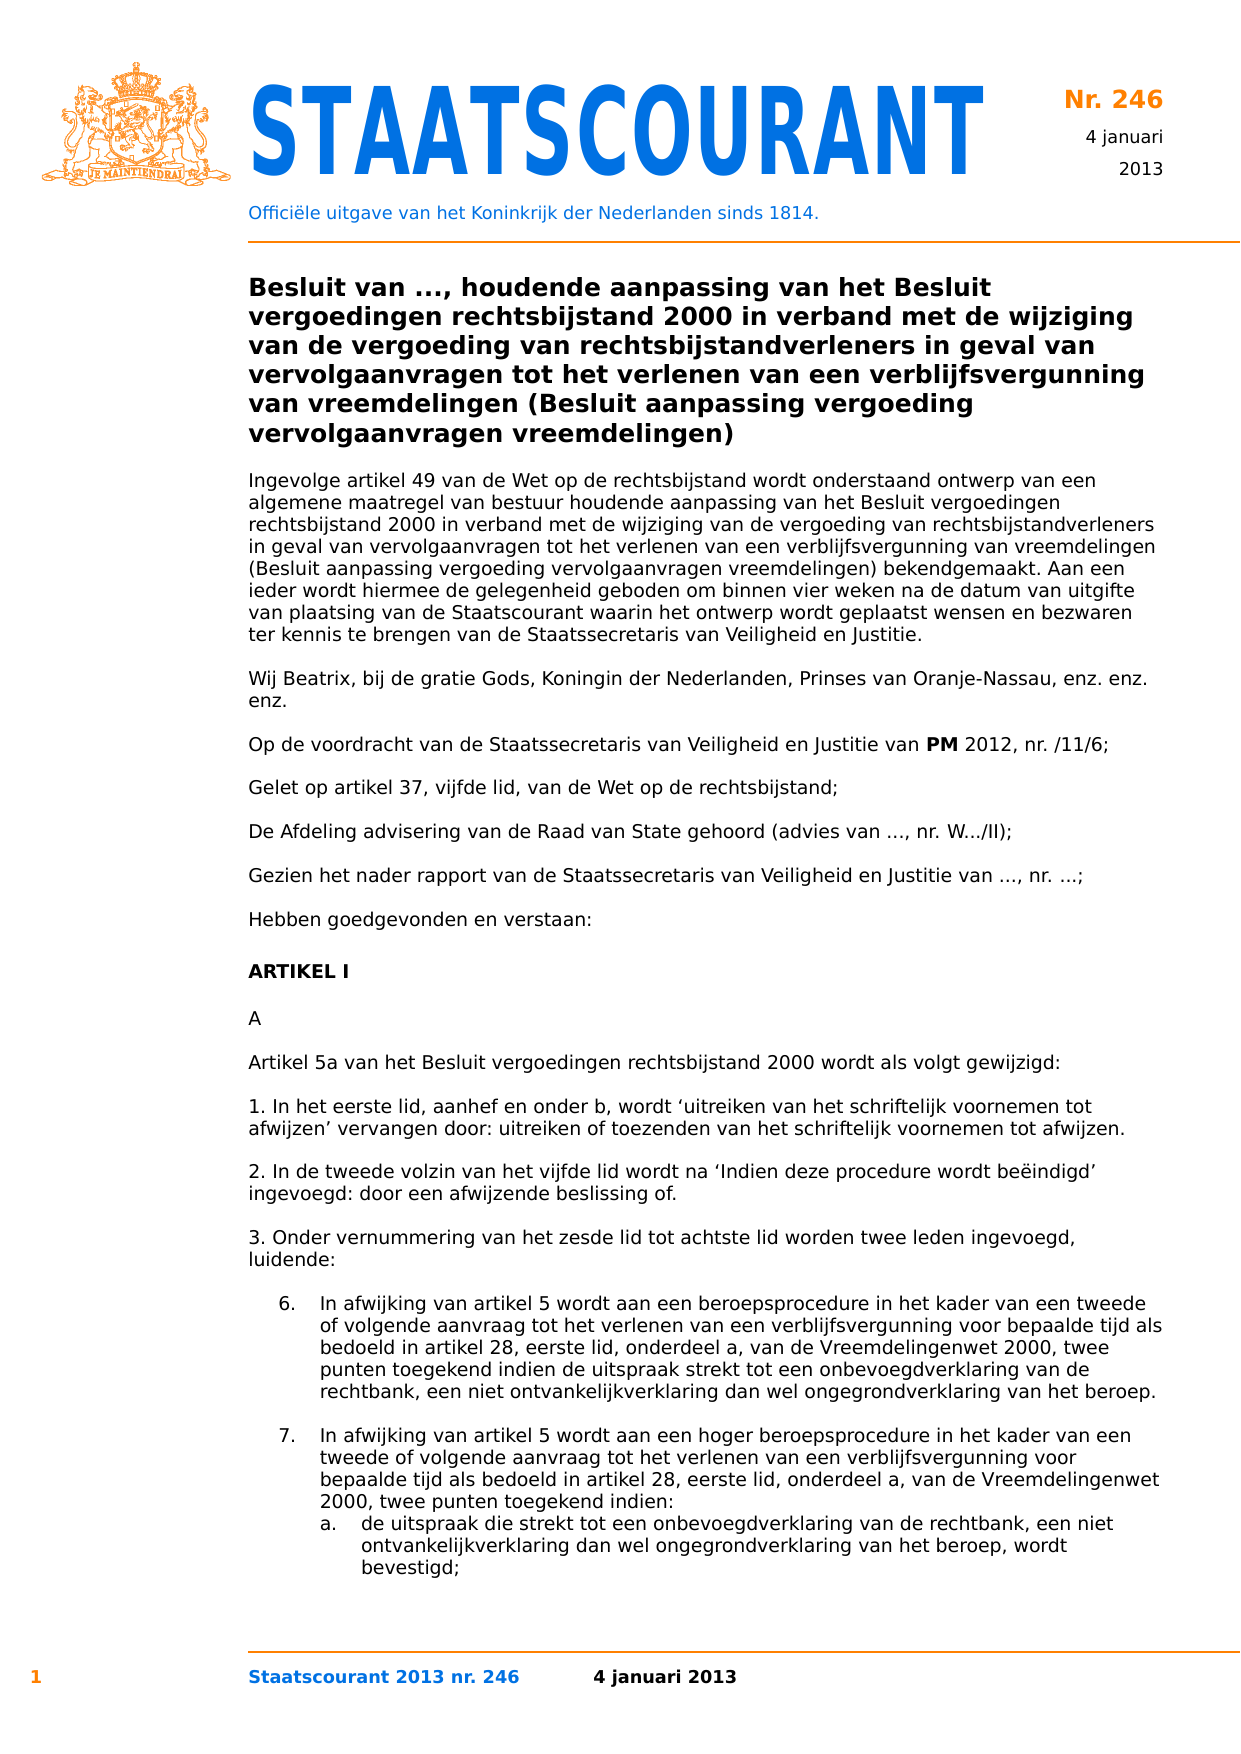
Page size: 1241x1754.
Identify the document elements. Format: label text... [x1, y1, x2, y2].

subtitle Besluit van ..., houdende aanpassing van het Besluit vergoedingen rechtsbijstand 2000 in verband met de wijziging van de vergoeding van rechtsbijstandverleners in geval van vervolgaanvragen tot het verlenen van een verblijfsvergunning van vreemdelingen (Besluit aanpassing vergoeding vervolgaanvragen vreemdelingen) [248, 273, 1163, 448]
table_cell 4 januari [998, 121, 1240, 153]
table_header Nr. 246 [998, 62, 1240, 121]
text 2. In de tweede volzin van het vijfde lid wordt na ‘Indien deze procedure wordt beëindigd’ ingevoegd: door een afwijzende beslissing of. [248, 1161, 1163, 1205]
text Hebben goedgevonden en verstaan: [248, 909, 1163, 931]
table_cell Officiële uitgave van het Koninkrijk der Nederlanden sinds 1814. [248, 203, 1240, 241]
table_header [25, 62, 248, 241]
text Ingevolge artikel 49 van de Wet op de rechtsbijstand wordt onderstaand ontwerp van een algemene maatregel van bestuur houdende aanpassing van het Besluit vergoedingen rechtsbijstand 2000 in verband met de wijziging van de vergoeding van rechtsbijstandverleners in geval van vervolgaanvragen tot het verlenen van een verblijfsvergunning van vreemdelingen (Besluit aanpassing vergoeding vervolgaanvragen vreemdelingen) bekendgemaakt. Aan een ieder wordt hiermee de gelegenheid geboden om binnen vier weken na de datum van uitgifte van plaatsing van de Staatscourant waarin het ontwerp wordt geplaatst wensen en bezwaren ter kennis te brengen van de Staatssecretaris van Veiligheid en Justitie. [248, 470, 1163, 646]
text Op de voordracht van de Staatssecretaris van Veiligheid en Justitie van PM 2012, nr. /11/6; [248, 733, 1163, 755]
text Artikel 5a van het Besluit vergoedingen rechtsbijstand 2000 wordt als volgt gewijzigd: [248, 1052, 1163, 1074]
text Gezien het nader rapport van de Staatssecretaris van Veiligheid en Justitie van ..., nr. ...; [248, 865, 1163, 887]
text 6. In afwijking van artikel 5 wordt aan een beroepsprocedure in het kader van een tweede of volgende aanvraag tot het verlenen van een verblijfsvergunning voor bepaalde tijd als bedoeld in artikel 28, eerste lid, onderdeel a, van de Vreemdelingenwet 2000, twee punten toegekend indien de uitspraak strekt tot een onbevoegdverklaring van de rechtbank, een niet ontvankelijkverklaring dan wel ongegrondverklaring van het beroep. [278, 1293, 1163, 1403]
text 3. Onder vernummering van het zesde lid tot achtste lid worden twee leden ingevoegd, luidende: [248, 1227, 1163, 1271]
text a. de uitspraak die strekt tot een onbevoegdverklaring van de rechtbank, een niet ontvankelijkverklaring dan wel ongegrondverklaring van het beroep, wordt bevestigd; [319, 1513, 1163, 1579]
text 7. In afwijking van artikel 5 wordt aan een hoger beroepsprocedure in het kader van een tweede of volgende aanvraag tot het verlenen van een verblijfsvergunning voor bepaalde tijd als bedoeld in artikel 28, eerste lid, onderdeel a, van de Vreemdelingenwet 2000, twee punten toegekend indien: [278, 1425, 1163, 1513]
subtitle ARTIKEL I [248, 961, 1163, 983]
text Wij Beatrix, bij de gratie Gods, Koningin der Nederlanden, Prinses van Oranje-Nassau, enz. enz. enz. [248, 668, 1163, 712]
text 1. In het eerste lid, aanhef en onder b, wordt ‘uitreiken van het schriftelijk voornemen tot afwijzen’ vervangen door: uitreiken of toezenden van het schriftelijk voornemen tot afwijzen. [248, 1096, 1163, 1139]
text A [248, 1008, 1163, 1030]
picture [41, 62, 231, 186]
table_header STAATSCOURANT [248, 62, 998, 203]
text De Afdeling advisering van de Raad van State gehoord (advies van ..., nr. W.../II); [248, 821, 1163, 843]
table_cell 2013 [998, 153, 1240, 203]
text Gelet op artikel 37, vijfde lid, van de Wet op de rechtsbijstand; [248, 777, 1163, 799]
